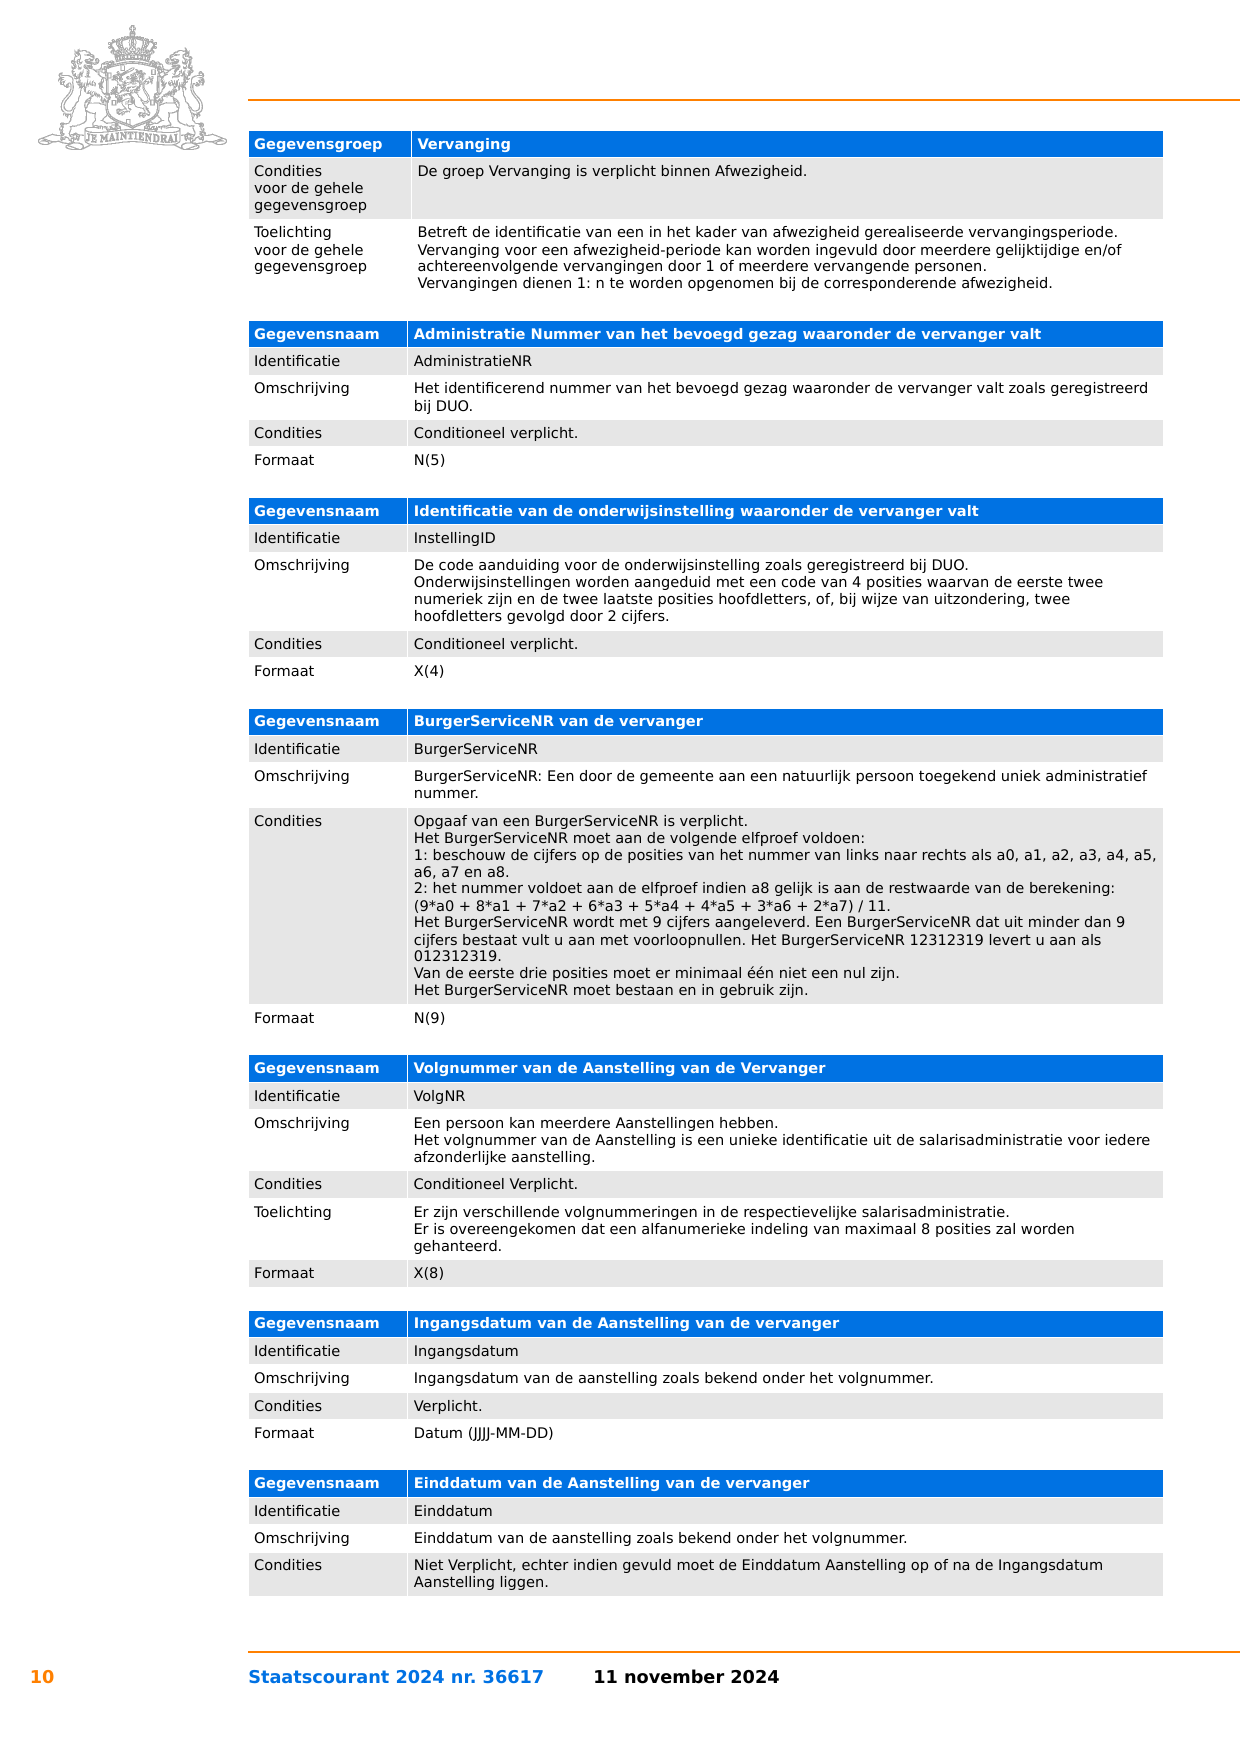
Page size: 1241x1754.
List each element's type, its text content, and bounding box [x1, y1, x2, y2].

table_cell Formaat [249, 1260, 407, 1287]
table_cell VolgNR [408, 1083, 1163, 1109]
table_cell Omschrijving [249, 553, 407, 630]
table_header Identificatie van de onderwijsinstelling waaronder de vervanger valt [408, 498, 1163, 524]
table_cell Formaat [249, 448, 407, 474]
table_cell Omschrijving [249, 1525, 407, 1552]
table_cell Identificatie [249, 1498, 407, 1524]
table_cell De code aanduiding voor de onderwijsinstelling zoals geregistreerd bij DUO. Onderwijsinstellingen worden aangeduid met een code van 4 posities waarvan de eerste twee numeriek zijn en de twee laatste posities hoofdletters, of, bij wijze van uitzondering, twee hoofdletters gevolgd door 2 cijfers. [408, 553, 1163, 630]
table_header Volgnummer van de Aanstelling van de Vervanger [408, 1055, 1163, 1082]
table_header BurgerServiceNR van de vervanger [408, 709, 1163, 735]
table_cell Condities [249, 1393, 407, 1419]
table_cell De groep Vervanging is verplicht binnen Afwezigheid. [412, 158, 1163, 219]
table_cell Niet Verplicht, echter indien gevuld moet de Einddatum Aanstelling op of na de Ingangsdatum Aanstelling liggen. [408, 1553, 1163, 1596]
table_cell InstellingID [408, 525, 1163, 552]
table_header Gegevensnaam [249, 1311, 407, 1337]
table_cell BurgerServiceNR [408, 736, 1163, 762]
table_cell Condities [249, 808, 407, 1004]
table_cell Identificatie [249, 1338, 407, 1364]
table_header Gegevensnaam [249, 709, 407, 735]
table_cell Het identificerend nummer van het bevoegd gezag waaronder de vervanger valt zoals geregistreerd bij DUO. [408, 376, 1163, 419]
table_cell Verplicht. [408, 1393, 1163, 1419]
table_cell Identificatie [249, 1083, 407, 1109]
table_cell BurgerServiceNR: Een door de gemeente aan een natuurlijk persoon toegekend uniek administratief nummer. [408, 764, 1163, 807]
table_cell X(4) [408, 658, 1163, 685]
table_cell Conditioneel verplicht. [408, 631, 1163, 657]
table_cell Conditioneel Verplicht. [408, 1171, 1163, 1198]
table_cell Condities [249, 1171, 407, 1198]
table_cell Datum (JJJJ-MM-DD) [408, 1420, 1163, 1446]
table_cell Ingangsdatum van de aanstelling zoals bekend onder het volgnummer. [408, 1365, 1163, 1392]
table_header Gegevensnaam [249, 1470, 407, 1497]
table_cell N(9) [408, 1005, 1163, 1031]
table_cell Omschrijving [249, 1110, 407, 1170]
table_cell Omschrijving [249, 764, 407, 807]
table_header Einddatum van de Aanstelling van de vervanger [408, 1470, 1163, 1497]
table_cell Identificatie [249, 736, 407, 762]
table_header Gegevensgroep [249, 131, 411, 157]
table_cell Identificatie [249, 525, 407, 552]
table_cell Identificatie [249, 348, 407, 375]
table_header Vervanging [412, 131, 1163, 157]
table_header Gegevensnaam [249, 498, 407, 524]
table_cell Einddatum [408, 1498, 1163, 1524]
table_cell AdministratieNR [408, 348, 1163, 375]
table_header Gegevensnaam [249, 321, 407, 347]
picture [38, 25, 227, 150]
table_cell Condities [249, 420, 407, 446]
table_cell Conditioneel verplicht. [408, 420, 1163, 446]
table_cell Einddatum van de aanstelling zoals bekend onder het volgnummer. [408, 1525, 1163, 1552]
table_cell Ingangsdatum [408, 1338, 1163, 1364]
table_cell Condities [249, 631, 407, 657]
table_cell N(5) [408, 448, 1163, 474]
table_cell Condities [249, 1553, 407, 1596]
table_cell Toelichting voor de gehele gegevensgroep [249, 220, 411, 297]
table_cell Formaat [249, 658, 407, 685]
table_cell Condities voor de gehele gegevensgroep [249, 158, 411, 219]
table_cell Omschrijving [249, 1365, 407, 1392]
table_cell Betreft de identificatie van een in het kader van afwezigheid gerealiseerde vervangingsperiode. Vervanging voor een afwezigheid-periode kan worden ingevuld door meerdere gelijktijdige en/of achtereenvolgende vervangingen door 1 of meerdere vervangende personen. Vervangingen dienen 1: n te worden opgenomen bij de corresponderende afwezigheid. [412, 220, 1163, 297]
table_cell Een persoon kan meerdere Aanstellingen hebben. Het volgnummer van de Aanstelling is een unieke identificatie uit de salarisadministratie voor iedere afzonderlijke aanstelling. [408, 1110, 1163, 1170]
table_header Gegevensnaam [249, 1055, 407, 1082]
table_cell Formaat [249, 1005, 407, 1031]
table_cell Formaat [249, 1420, 407, 1446]
table_cell Toelichting [249, 1199, 407, 1259]
table_cell Omschrijving [249, 376, 407, 419]
table_header Ingangsdatum van de Aanstelling van de vervanger [408, 1311, 1163, 1337]
table_header Administratie Nummer van het bevoegd gezag waaronder de vervanger valt [408, 321, 1163, 347]
table_cell X(8) [408, 1260, 1163, 1287]
table_cell Opgaaf van een BurgerServiceNR is verplicht. Het BurgerServiceNR moet aan de volgende elfproef voldoen: 1: beschouw de cijfers op de posities van het nummer van links naar rechts als a0, a1, a2, a3, a4, a5, a6, a7 en a8. 2: het nummer voldoet aan de elfproef indien a8 gelijk is aan de restwaarde van de berekening: (9*a0 + 8*a1 + 7*a2 + 6*a3 + 5*a4 + 4*a5 + 3*a6 + 2*a7) / 11. Het BurgerServiceNR wordt met 9 cijfers aangeleverd. Een BurgerServiceNR dat uit minder dan 9 cijfers bestaat vult u aan met voorloopnullen. Het BurgerServiceNR 12312319 levert u aan als 012312319. Van de eerste drie posities moet er minimaal één niet een nul zijn. Het BurgerServiceNR moet bestaan en in gebruik zijn. [408, 808, 1163, 1004]
table_cell Er zijn verschillende volgnummeringen in de respectievelijke salarisadministratie. Er is overeengekomen dat een alfanumerieke indeling van maximaal 8 posities zal worden gehanteerd. [408, 1199, 1163, 1259]
